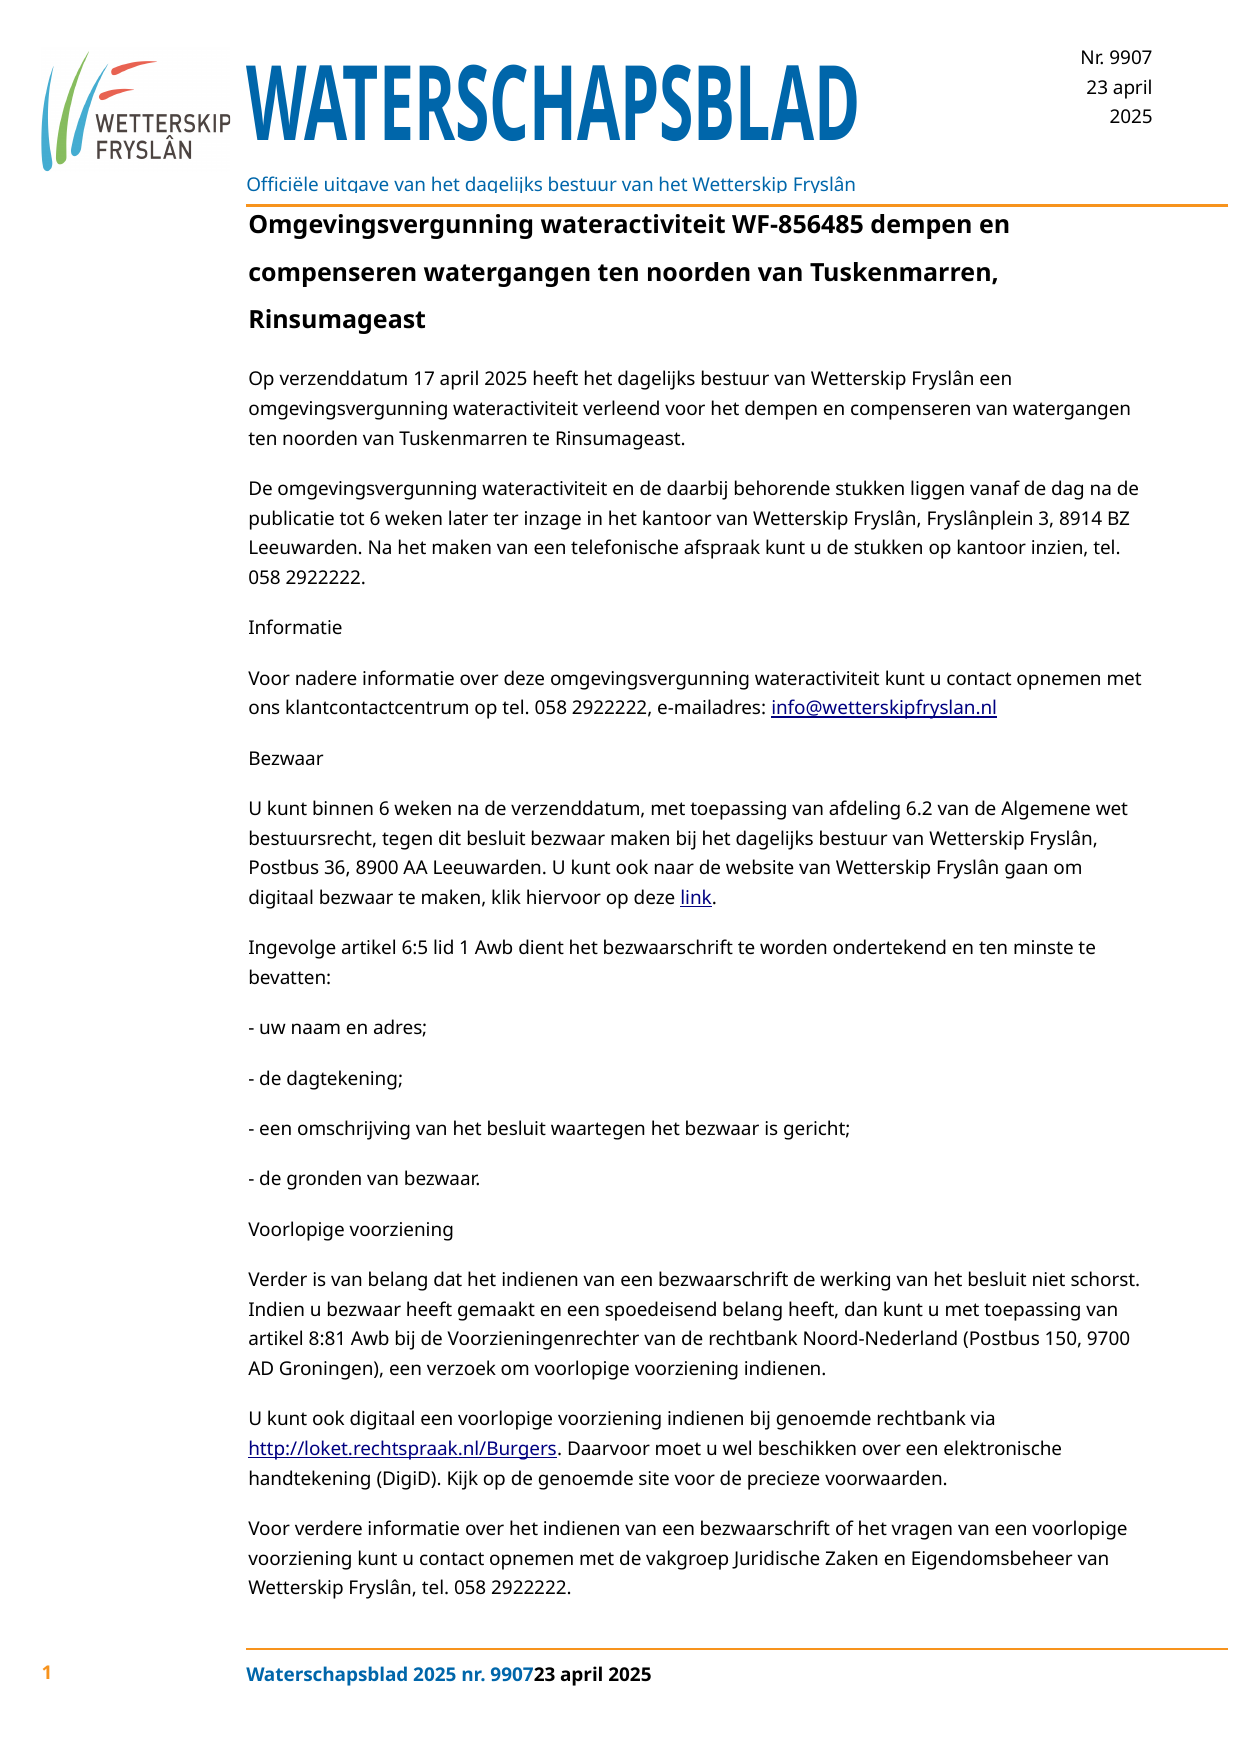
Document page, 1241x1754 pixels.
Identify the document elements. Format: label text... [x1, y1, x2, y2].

text Voorlopige voorziening [248, 1216, 1152, 1242]
text Verder is van belang dat het indienen van een bezwaarschrift de werking van het besluit niet schorst. Indien u bezwaar heeft gemaakt en een spoedeisend belang heeft, dan kunt u met toepassing van artikel 8:81 Awb bij de Voorzieningenrechter van de rechtbank Noord-Nederland (Postbus 150, 9700 AD Groningen), een verzoek om voorlopige voorziening indienen. [248, 1266, 1152, 1381]
text Voor verdere informatie over het indienen van een bezwaarschrift of het vragen van een voorlopige voorziening kunt u contact opnemen met de vakgroep Juridische Zaken en Eigendomsbeheer van Wetterskip Fryslân, tel. 058 2922222. [248, 1515, 1152, 1600]
text Ingevolge artikel 6:5 lid 1 Awb dient het bezwaarschrift te worden ondertekend en ten minste te bevatten: [248, 934, 1152, 989]
text De omgevingsvergunning wateractiviteit en de daarbij behorende stukken liggen vanaf de dag na de publicatie tot 6 weken later ter inzage in het kantoor van Wetterskip Fryslân, Fryslânplein 3, 8914 BZ Leeuwarden. Na het maken van een telefonische afspraak kunt u de stukken op kantoor inzien, tel. 058 2922222. [248, 475, 1152, 589]
text - de gronden van bezwaar. [248, 1166, 1152, 1191]
text - uw naam en adres; [248, 1014, 1152, 1040]
text Omgevingsvergunning wateractiviteit WF-856485 dempen en compenseren watergangen ten noorden van Tuskenmarren, Rinsumageast [248, 207, 1152, 336]
text Bezwaar [248, 745, 1152, 770]
text Voor nadere informatie over deze omgevingsvergunning wateractiviteit kunt u contact opnemen met ons klantcontactcentrum op tel. 058 2922222, e-mailadres: info@wetterskipfryslan.nl [248, 665, 1152, 720]
text - de dagtekening; [248, 1065, 1152, 1090]
picture [41, 47, 231, 172]
text Informatie [248, 614, 1152, 640]
text - een omschrijving van het besluit waartegen het bezwaar is gericht; [248, 1115, 1152, 1141]
text U kunt ook digitaal een voorlopige voorziening indienen bij genoemde rechtbank via http://loket.rechtspraak.nl/Burgers. Daarvoor moet u wel beschikken over een elektronische handtekening (DigiD). Kijk op de genoemde site voor de precieze voorwaarden. [248, 1406, 1152, 1490]
text Op verzenddatum 17 april 2025 heeft het dagelijks bestuur van Wetterskip Fryslân een omgevingsvergunning wateractiviteit verleend voor het dempen en compenseren van watergangen ten noorden van Tuskenmarren te Rinsumageast. [248, 366, 1152, 450]
text U kunt binnen 6 weken na de verzenddatum, met toepassing van afdeling 6.2 van de Algemene wet bestuursrecht, tegen dit besluit bezwaar maken bij het dagelijks bestuur van Wetterskip Fryslân, Postbus 36, 8900 AA Leeuwarden. U kunt ook naar de website van Wetterskip Fryslân gaan om digitaal bezwaar te maken, klik hiervoor op deze link. [248, 795, 1152, 909]
